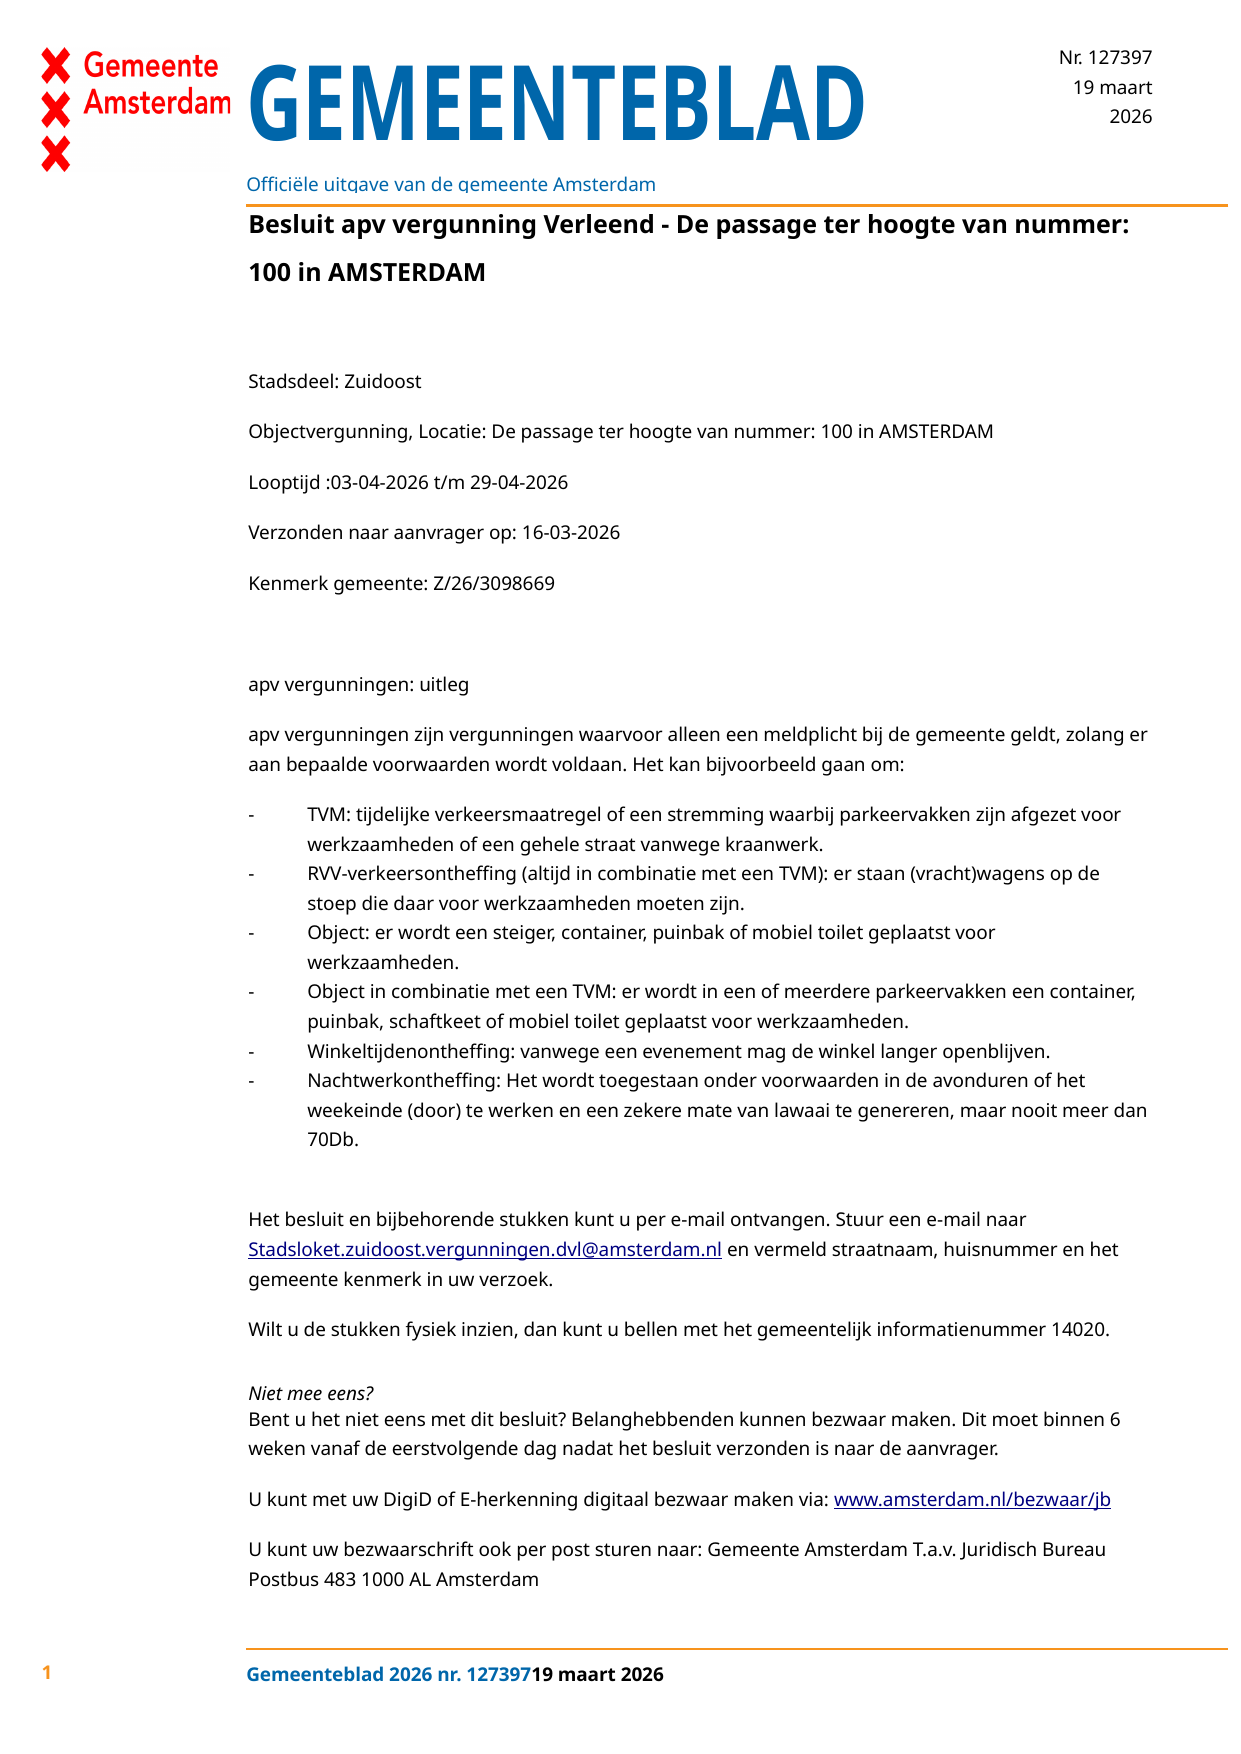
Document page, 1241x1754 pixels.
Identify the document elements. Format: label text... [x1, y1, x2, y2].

text Looptijd :03-04-2026 t/m 29-04-2026 [248, 469, 1152, 495]
picture [41, 47, 231, 172]
list TVM: tijdelijke verkeersmaatregel of een stremming waarbij parkeervakken zijn afgezet voor werkzaamheden of een gehele straat vanwege kraanwerk. [248, 801, 1152, 857]
text Verzonden naar aanvrager op: 16-03-2026 [248, 519, 1152, 545]
text apv vergunningen zijn vergunningen waarvoor alleen een meldplicht bij de gemeente geldt, zolang er aan bepaalde voorwaarden wordt voldaan. Het kan bijvoorbeeld gaan om: [248, 721, 1152, 777]
text Stadsdeel: Zuidoost [248, 368, 1152, 394]
text apv vergunningen: uitleg [248, 671, 1152, 697]
list Winkeltijdenontheffing: vanwege een evenement mag de winkel langer openblijven. [248, 1038, 1152, 1064]
list Object: er wordt een steiger, container, puinbak of mobiel toilet geplaatst voor werkzaamheden. [248, 919, 1152, 975]
list RVV-verkeersontheffing (altijd in combinatie met een TVM): er staan (vracht)wagens op de stoep die daar voor werkzaamheden moeten zijn. [248, 860, 1152, 916]
list Nachtwerkontheffing: Het wordt toegestaan onder voorwaarden in de avonduren of het weekeinde (door) te werken en een zekere mate van lawaai te genereren, maar nooit meer dan 70Db. [248, 1067, 1152, 1152]
text Besluit apv vergunning Verleend - De passage ter hoogte van nummer: 100 in AMSTERDAM [248, 207, 1152, 288]
text Objectvergunning, Locatie: De passage ter hoogte van nummer: 100 in AMSTERDAM [248, 419, 1152, 444]
text Bent u het niet eens met dit besluit? Belanghebbenden kunnen bezwaar maken. Dit moet binnen 6 weken vanaf de eerstvolgende dag nadat het besluit verzonden is naar de aanvrager. [248, 1406, 1152, 1461]
list Object in combinatie met een TVM: er wordt in een of meerdere parkeervakken een container, puinbak, schaftkeet of mobiel toilet geplaatst voor werkzaamheden. [248, 979, 1152, 1034]
text Wilt u de stukken fysiek inzien, dan kunt u bellen met het gemeentelijk informatienummer 14020. [248, 1316, 1152, 1342]
text U kunt met uw DigiD of E-herkenning digitaal bezwaar maken via: www.amsterdam.nl/bezwaar/jb [248, 1486, 1152, 1512]
text Niet mee eens? [248, 1380, 1152, 1406]
text U kunt uw bezwaarschrift ook per post sturen naar: Gemeente Amsterdam T.a.v. Juridisch Bureau Postbus 483 1000 AL Amsterdam [248, 1536, 1152, 1592]
text Het besluit en bijbehorende stukken kunt u per e-mail ontvangen. Stuur een e-mail naar Stadsloket.zuidoost.vergunningen.dvl@amsterdam.nl en vermeld straatnaam, huisnummer en het gemeente kenmerk in uw verzoek. [248, 1207, 1152, 1292]
text Kenmerk gemeente: Z/26/3098669 [248, 570, 1152, 596]
